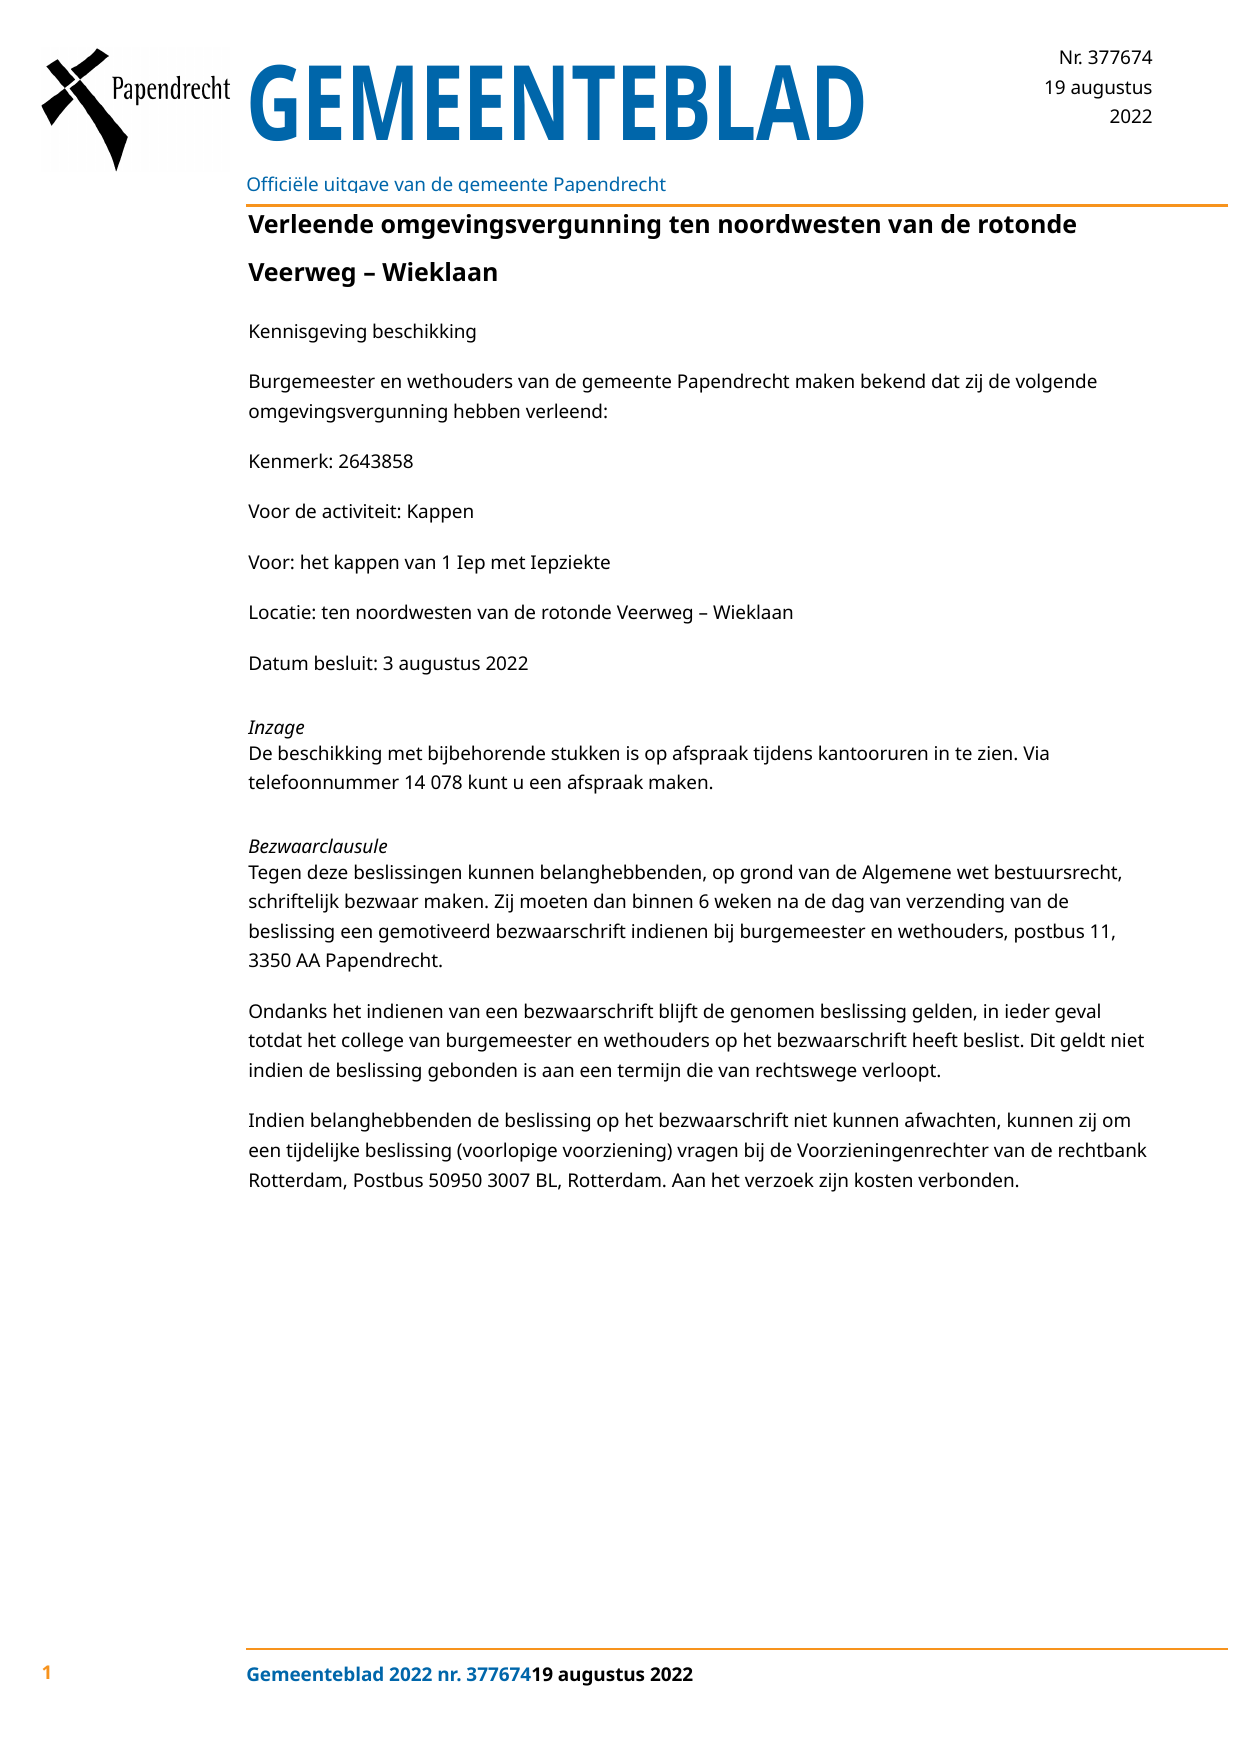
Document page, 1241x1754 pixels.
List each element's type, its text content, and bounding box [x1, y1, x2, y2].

text Burgemeester en wethouders van de gemeente Papendrecht maken bekend dat zij de volgende omgevingsvergunning hebben verleend: [248, 368, 1152, 424]
text Tegen deze beslissingen kunnen belanghebbenden, op grond van de Algemene wet bestuursrecht, schriftelijk bezwaar maken. Zij moeten dan binnen 6 weken na de dag van verzending van de beslissing een gemotiveerd bezwaarschrift indienen bij burgemeester en wethouders, postbus 11, 3350 AA Papendrecht. [248, 859, 1152, 973]
picture [41, 47, 231, 172]
text Indien belanghebbenden de beslissing op het bezwaarschrift niet kunnen afwachten, kunnen zij om een tijdelijke beslissing (voorlopige voorziening) vragen bij de Voorzieningenrechter van de rechtbank Rotterdam, Postbus 50950 3007 BL, Rotterdam. Aan het verzoek zijn kosten verbonden. [248, 1108, 1152, 1193]
text Kenmerk: 2643858 [248, 448, 1152, 474]
text Kennisgeving beschikking [248, 318, 1152, 344]
text Voor de activiteit: Kappen [248, 499, 1152, 524]
text Ondanks het indienen van een bezwaarschrift blijft de genomen beslissing gelden, in ieder geval totdat het college van burgemeester en wethouders op het bezwaarschrift heeft beslist. Dit geldt niet indien de beslissing gebonden is aan een termijn die van rechtswege verloopt. [248, 998, 1152, 1083]
text Bezwaarclausule [248, 833, 1152, 859]
text Datum besluit: 3 augustus 2022 [248, 650, 1152, 676]
text Locatie: ten noordwesten van de rotonde Veerweg – Wieklaan [248, 599, 1152, 625]
text Voor: het kappen van 1 Iep met Iepziekte [248, 549, 1152, 575]
text De beschikking met bijbehorende stukken is op afspraak tijdens kantooruren in te zien. Via telefoonnummer 14 078 kunt u een afspraak maken. [248, 740, 1152, 795]
text Verleende omgevingsvergunning ten noordwesten van de rotonde Veerweg – Wieklaan [248, 207, 1152, 288]
text Inzage [248, 714, 1152, 740]
